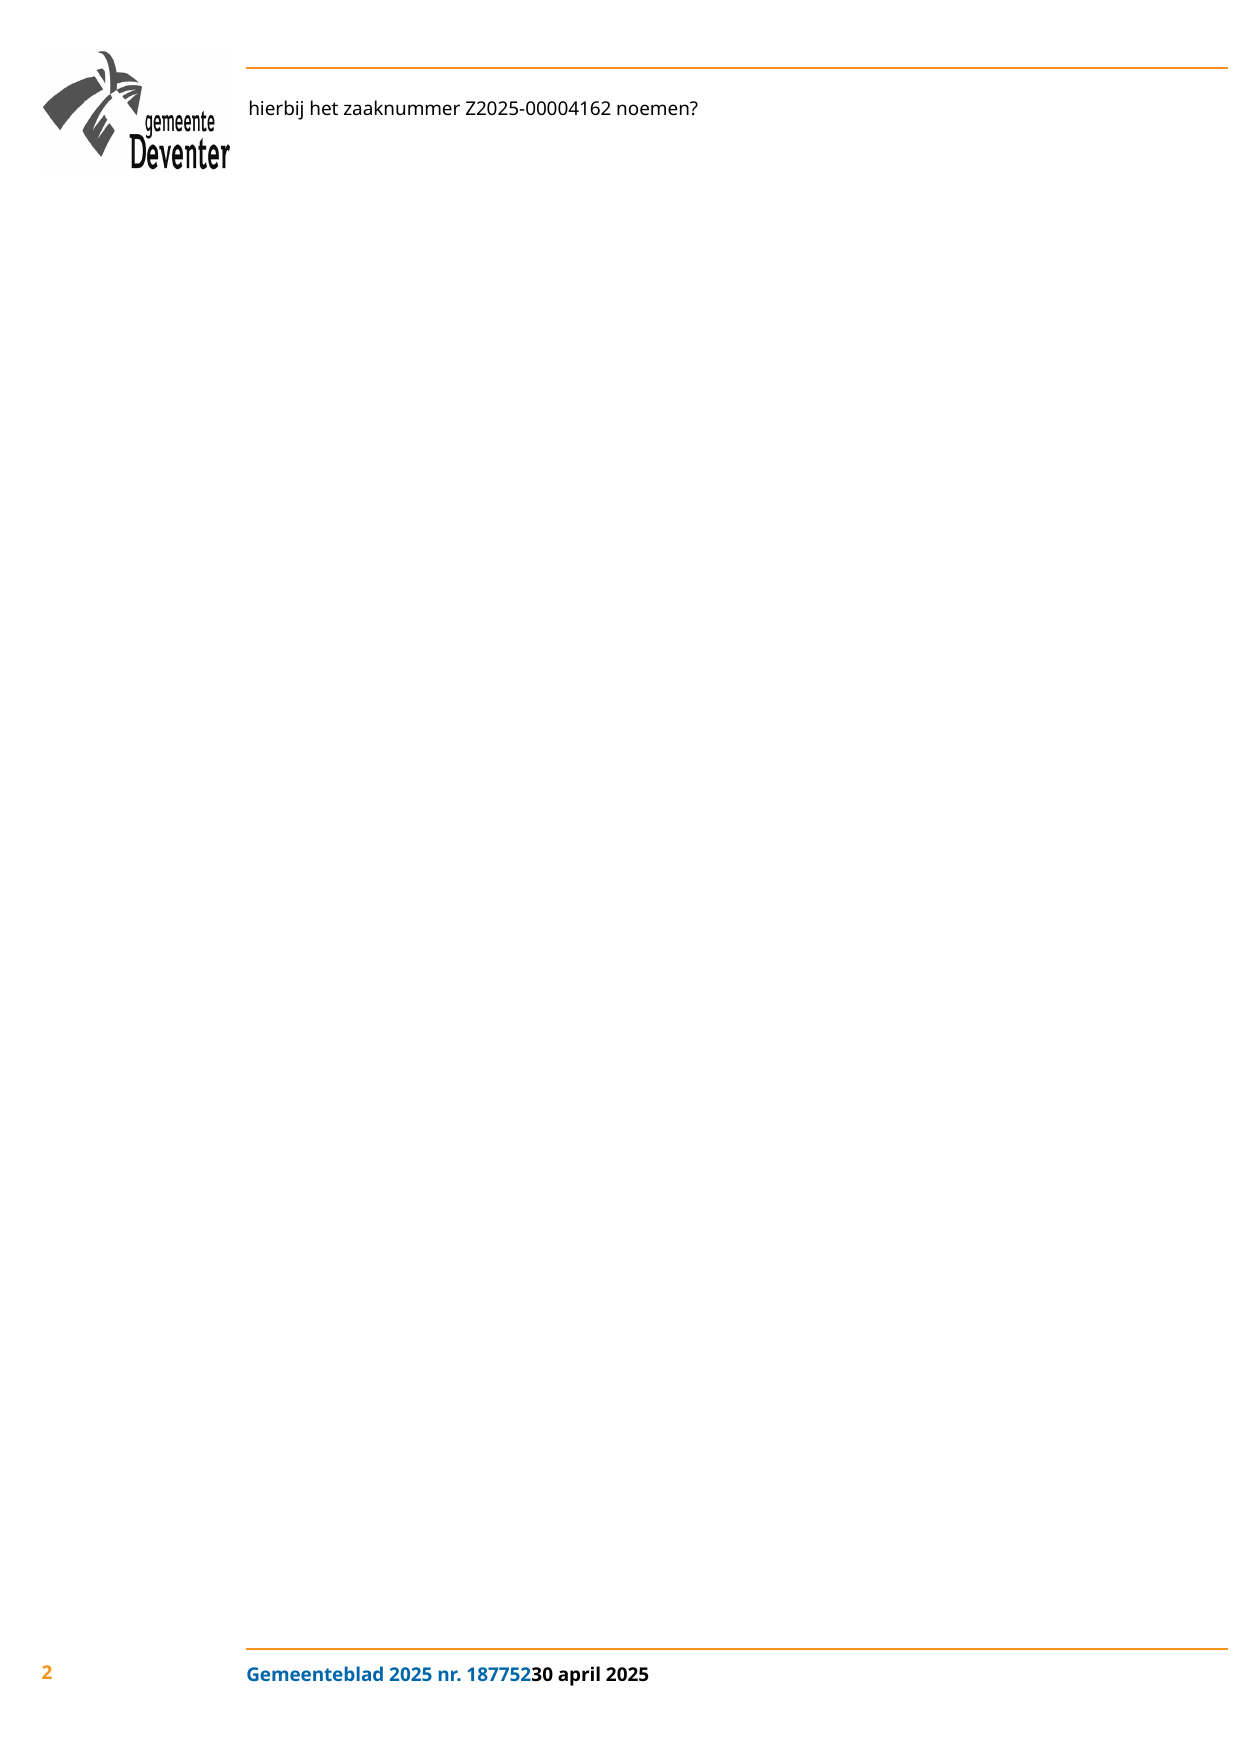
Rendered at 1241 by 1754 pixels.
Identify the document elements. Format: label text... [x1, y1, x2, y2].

text hierbij het zaaknummer Z2025-00004162 noemen? [248, 95, 1152, 121]
picture [41, 47, 231, 172]
